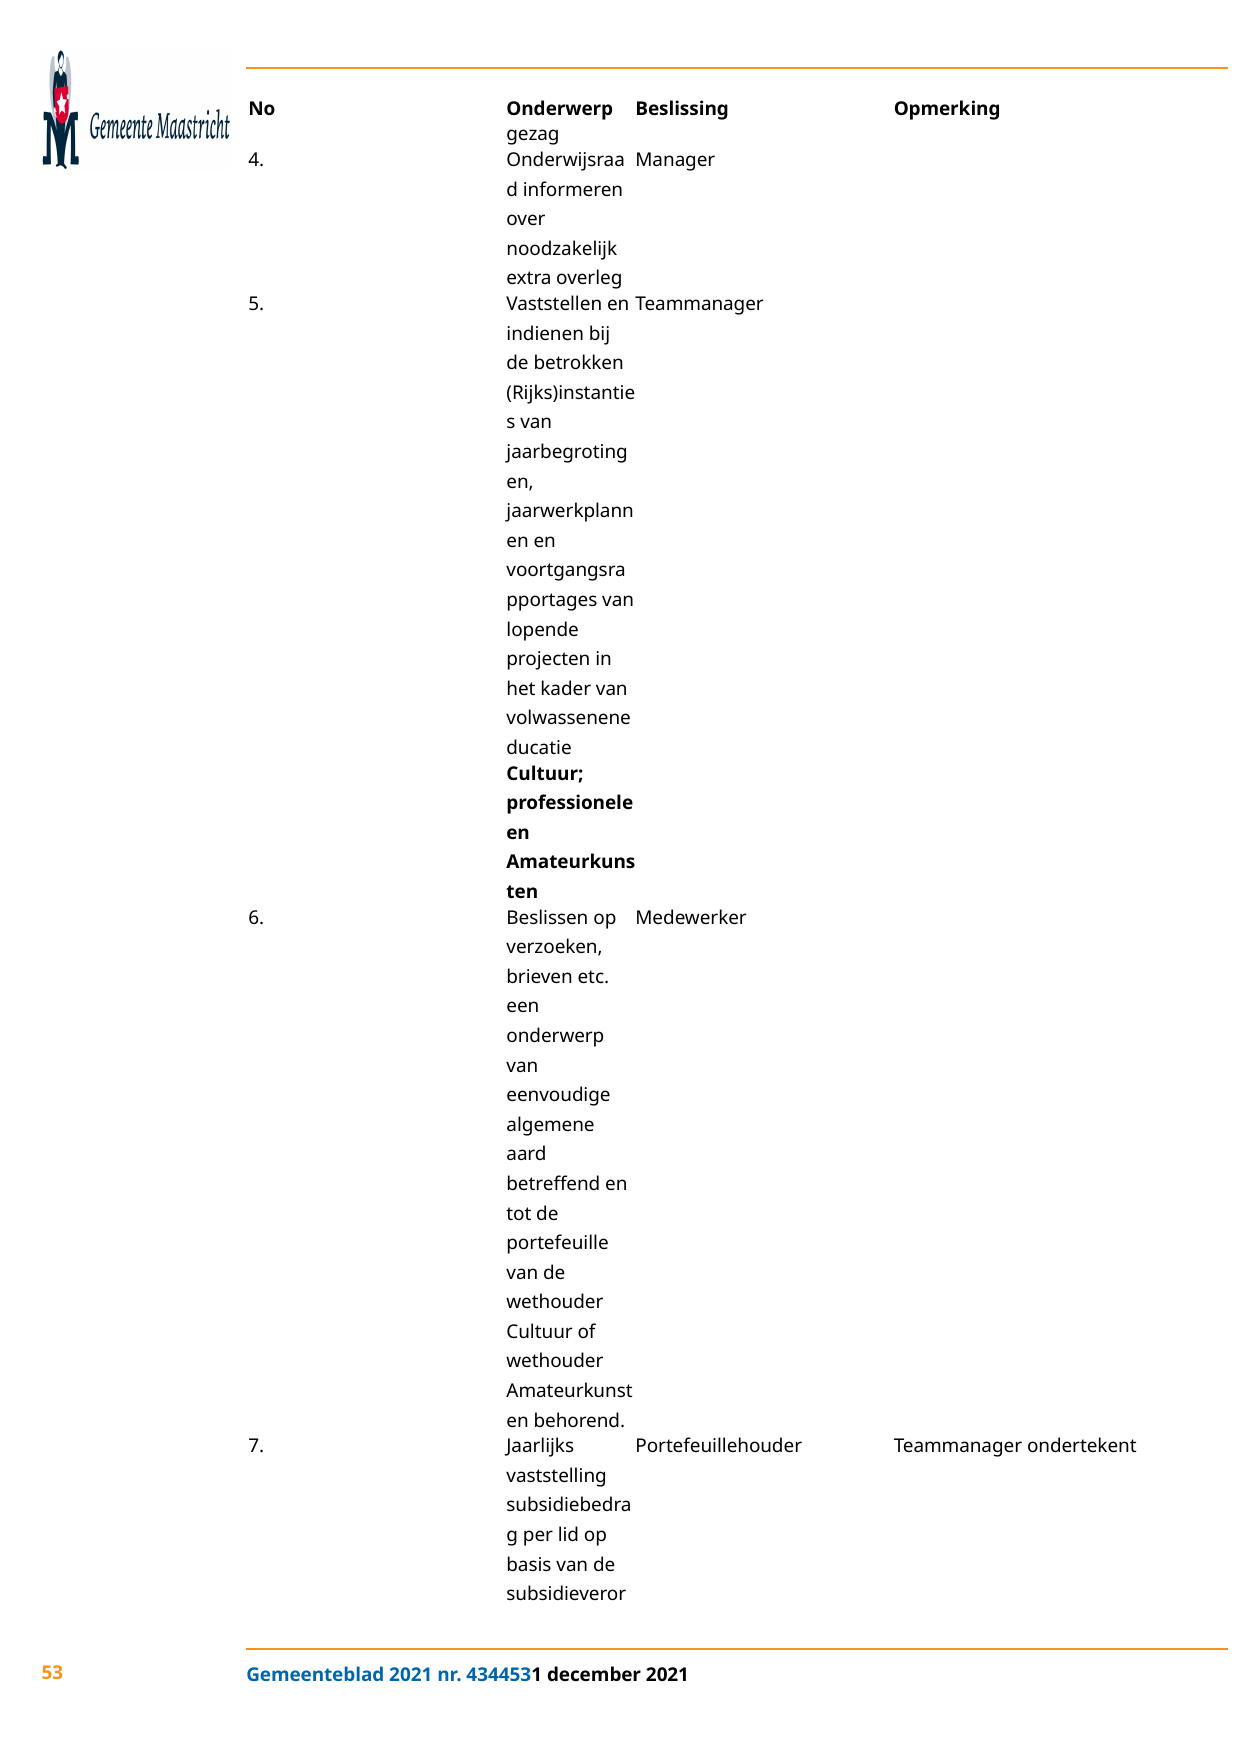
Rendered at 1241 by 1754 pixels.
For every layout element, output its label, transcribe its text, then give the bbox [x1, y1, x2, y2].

table_cell [248, 904, 506, 1432]
table_header Beslissing [635, 95, 893, 121]
table_cell [894, 121, 1152, 146]
table_cell [894, 146, 1152, 290]
table_header Onderwerp [506, 95, 635, 121]
table_cell [894, 760, 1152, 904]
table_cell Teammanager [635, 290, 893, 760]
table_cell Teammanager ondertekent [894, 1433, 1152, 1606]
table_cell [894, 904, 1152, 1432]
table_cell [635, 121, 893, 146]
table_cell [248, 290, 506, 760]
table_cell Manager [635, 146, 893, 290]
table_cell [248, 1433, 506, 1606]
table_cell [894, 290, 1152, 760]
table_cell Vaststellen en indienen bij de betrokken (Rijks)instanties van jaarbegrotingen, jaarwerkplannen en voortgangsrapportages van lopende projecten in het kader van volwasseneneducatie [506, 290, 635, 760]
table_cell gezag [506, 121, 635, 146]
table_cell Beslissen op verzoeken, brieven etc. een onderwerp van eenvoudige algemene aard betreffend en tot de portefeuille van de wethouder Cultuur of wethouder Amateurkunsten behorend. [506, 904, 635, 1432]
table_cell Portefeuillehouder [635, 1433, 893, 1606]
table_header No [248, 95, 506, 121]
picture [41, 47, 231, 172]
table_cell Jaarlijks vaststelling subsidiebedrag per lid op basis van de subsidieveror [506, 1433, 635, 1606]
table_cell Cultuur; professionele en Amateurkunsten [506, 760, 635, 904]
table_cell [248, 146, 506, 290]
table_cell Medewerker [635, 904, 893, 1432]
table_cell [248, 121, 506, 146]
table_cell [635, 760, 893, 904]
table_header Opmerking [894, 95, 1152, 121]
table_cell [248, 760, 506, 904]
table_cell Onderwijsraad informeren over noodzakelijk extra overleg [506, 146, 635, 290]
